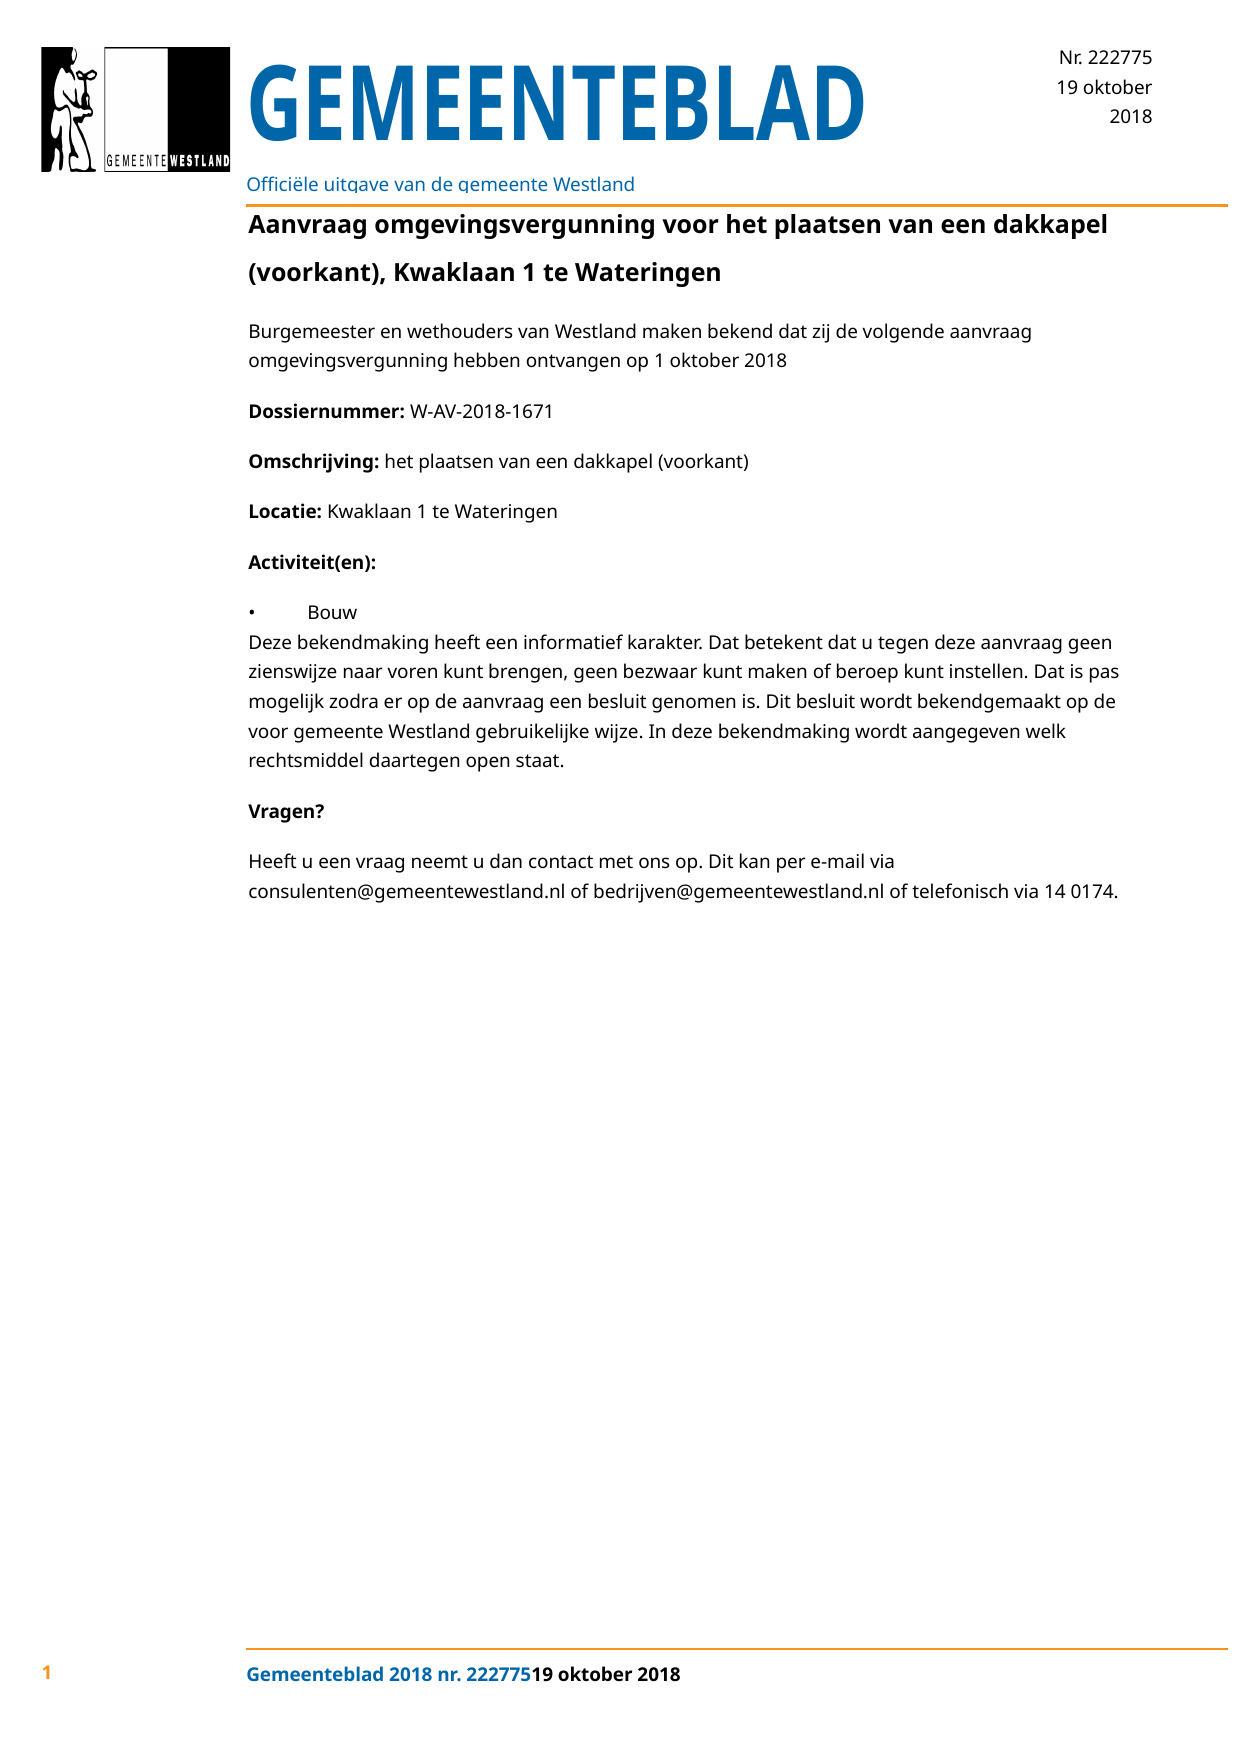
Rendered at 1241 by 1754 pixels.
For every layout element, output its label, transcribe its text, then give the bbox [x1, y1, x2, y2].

text Dossiernummer: W-AV-2018-1671 [248, 398, 1152, 424]
text Burgemeester en wethouders van Westland maken bekend dat zij de volgende aanvraag omgevingsvergunning hebben ontvangen op 1 oktober 2018 [248, 318, 1152, 373]
list Bouw [248, 599, 1152, 625]
text Aanvraag omgevingsvergunning voor het plaatsen van een dakkapel (voorkant), Kwaklaan 1 te Wateringen [248, 207, 1152, 288]
text Deze bekendmaking heeft een informatief karakter. Dat betekent dat u tegen deze aanvraag geen zienswijze naar voren kunt brengen, geen bezwaar kunt maken of beroep kunt instellen. Dat is pas mogelijk zodra er op de aanvraag een besluit genomen is. Dit besluit wordt bekendgemaakt op de voor gemeente Westland gebruikelijke wijze. In deze bekendmaking wordt aangegeven welk rechtsmiddel daartegen open staat. [248, 629, 1152, 773]
text Heeft u een vraag neemt u dan contact met ons op. Dit kan per e-mail via consulenten@gemeentewestland.nl of bedrijven@gemeentewestland.nl of telefonisch via 14 0174. [248, 848, 1152, 904]
text Omschrijving: het plaatsen van een dakkapel (voorkant) [248, 448, 1152, 474]
text Vragen? [248, 798, 1152, 824]
text Locatie: Kwaklaan 1 te Wateringen [248, 499, 1152, 524]
text Activiteit(en): [248, 549, 1152, 575]
picture [41, 47, 231, 172]
